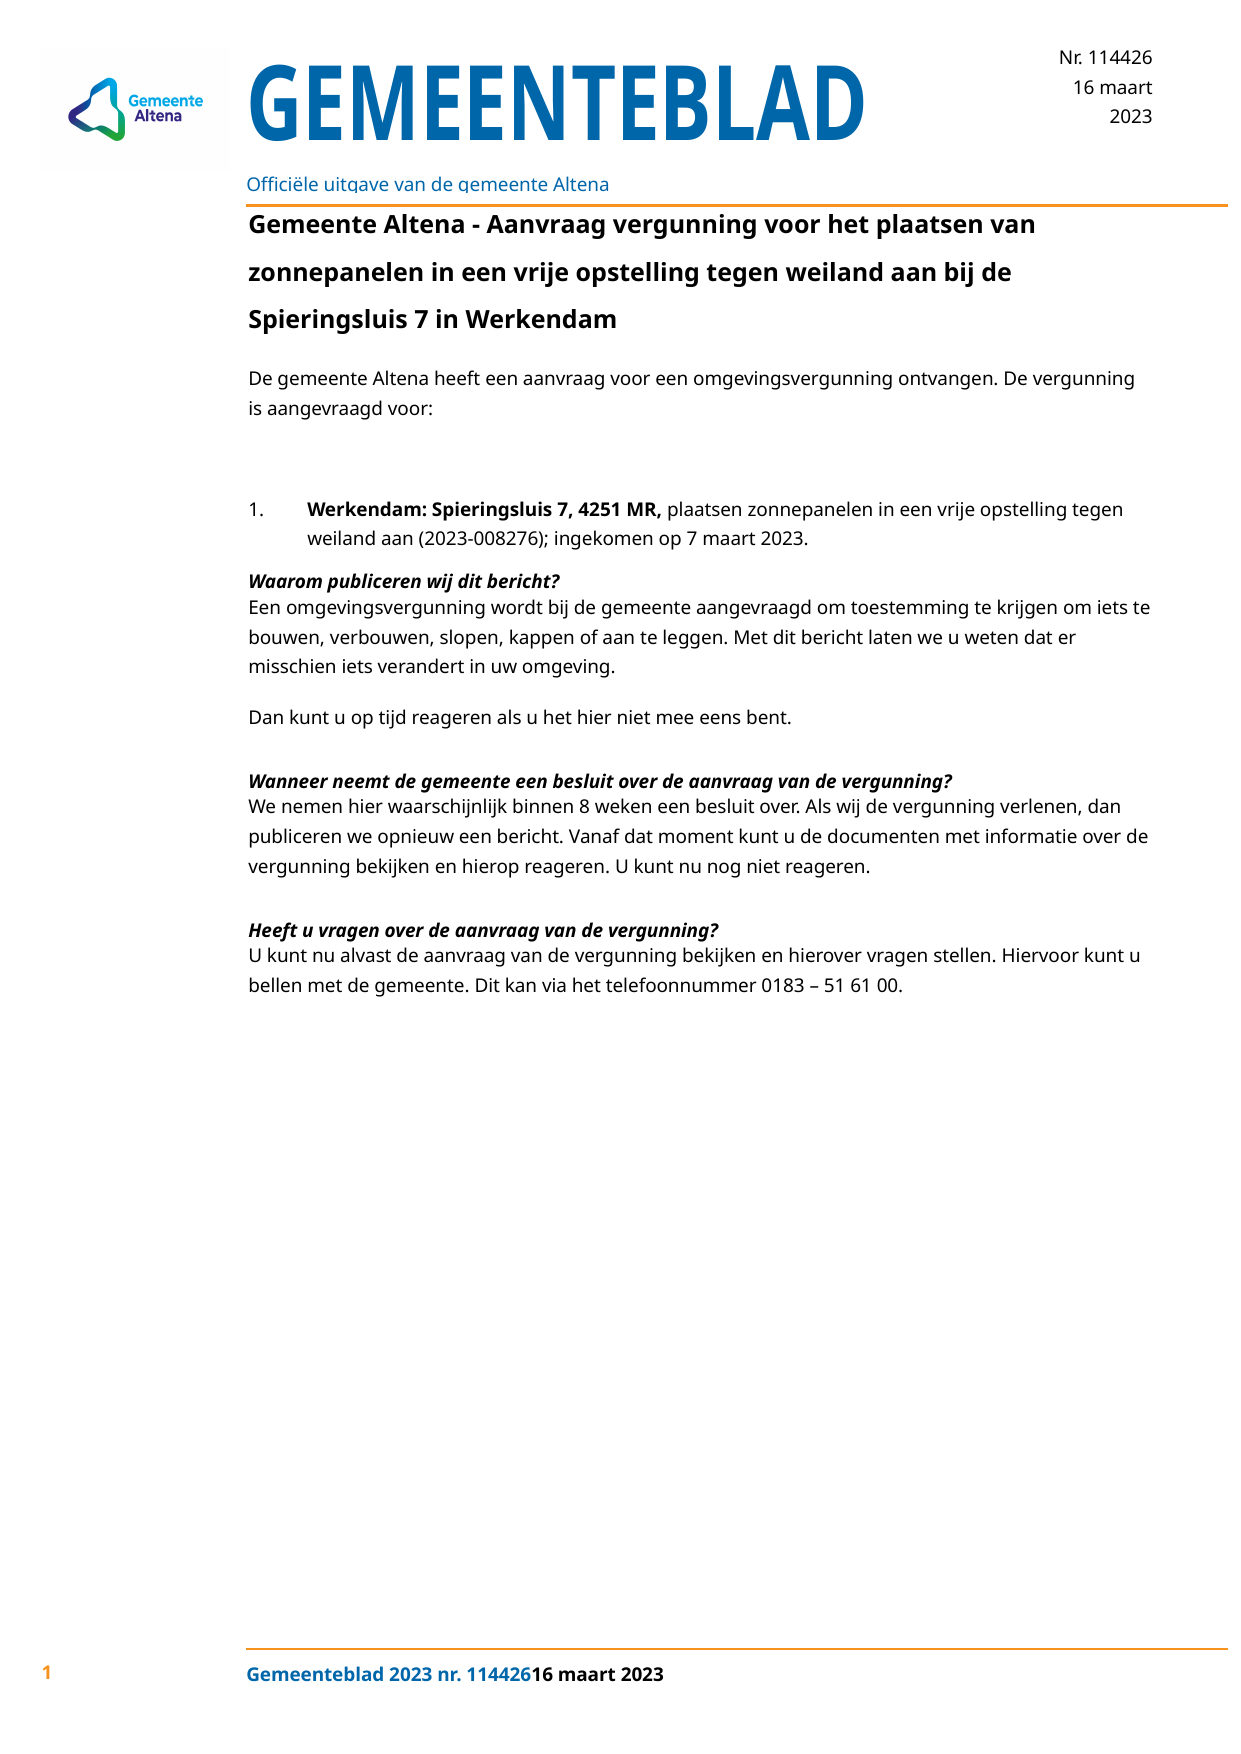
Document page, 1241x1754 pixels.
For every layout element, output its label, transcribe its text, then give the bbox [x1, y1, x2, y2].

list Werkendam: Spieringsluis 7, 4251 MR, plaatsen zonnepanelen in een vrije opstelling tegen weiland aan (2023-008276); ingekomen op 7 maart 2023. [248, 496, 1152, 551]
text U kunt nu alvast de aanvraag van de vergunning bekijken en hierover vragen stellen. Hiervoor kunt u bellen met de gemeente. Dit kan via het telefoonnummer 0183 – 51 61 00. [248, 942, 1152, 998]
text Waarom publiceren wij dit bericht? [248, 569, 1152, 594]
text We nemen hier waarschijnlijk binnen 8 weken een besluit over. Als wij de vergunning verlenen, dan publiceren we opnieuw een bericht. Vanaf dat moment kunt u de documenten met informatie over de vergunning bekijken en hierop reageren. U kunt nu nog niet reageren. [248, 794, 1152, 878]
picture [41, 47, 231, 172]
text Heeft u vragen over de aanvraag van de vergunning? [248, 917, 1152, 942]
text Gemeente Altena - Aanvraag vergunning voor het plaatsen van zonnepanelen in een vrije opstelling tegen weiland aan bij de Spieringsluis 7 in Werkendam [248, 207, 1152, 336]
text Dan kunt u op tijd reageren als u het hier niet mee eens bent. [248, 704, 1152, 730]
text De gemeente Altena heeft een aanvraag voor een omgevingsvergunning ontvangen. De vergunning is aangevraagd voor: [248, 366, 1152, 421]
text Wanneer neemt de gemeente een besluit over de aanvraag van de vergunning? [248, 768, 1152, 794]
text Een omgevingsvergunning wordt bij de gemeente aangevraagd om toestemming te krijgen om iets te bouwen, verbouwen, slopen, kappen of aan te leggen. Met dit bericht laten we u weten dat er misschien iets verandert in uw omgeving. [248, 594, 1152, 679]
